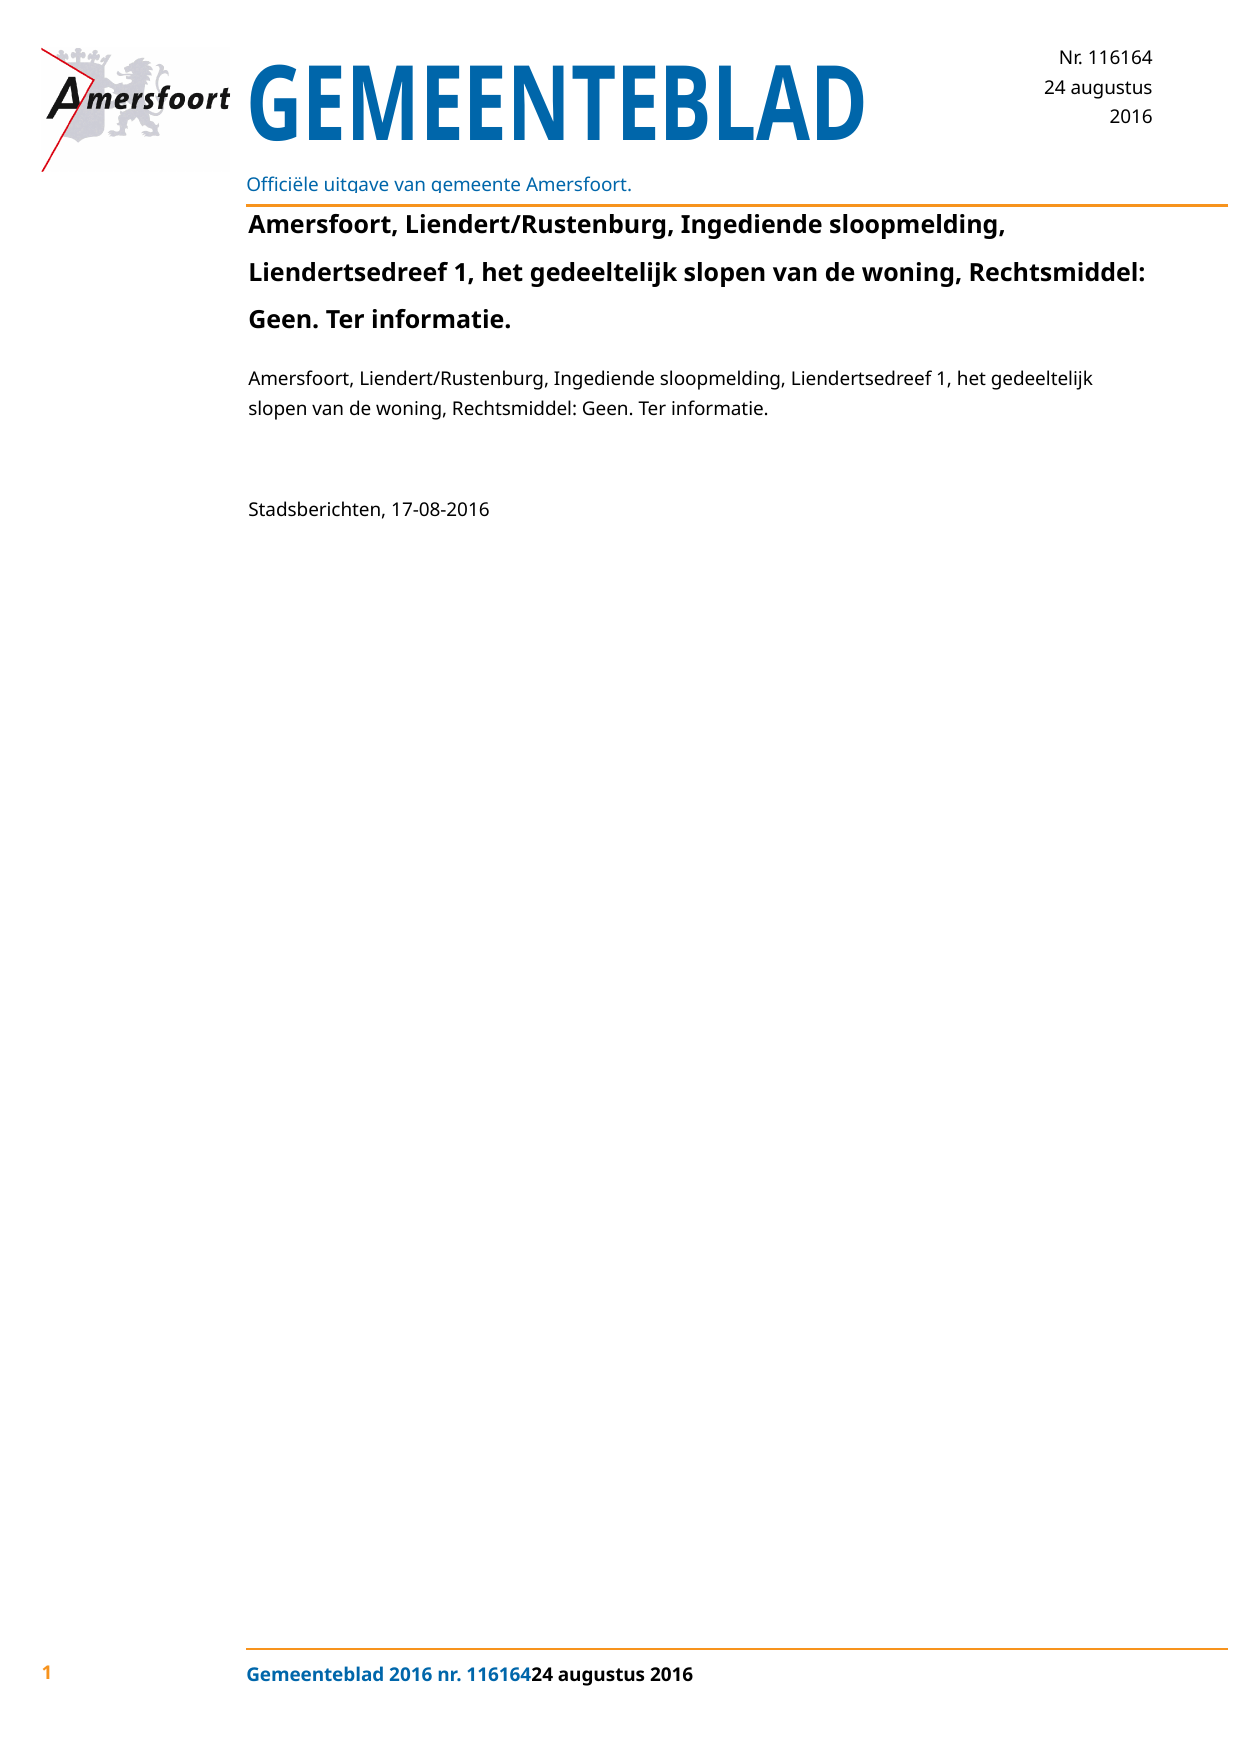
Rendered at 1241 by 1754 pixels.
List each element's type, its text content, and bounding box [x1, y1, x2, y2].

text Stadsberichten, 17-08-2016 [248, 496, 1152, 522]
text Amersfoort, Liendert/Rustenburg, Ingediende sloopmelding, Liendertsedreef 1, het gedeeltelijk slopen van de woning, Rechtsmiddel: Geen. Ter informatie. [248, 207, 1152, 336]
picture [41, 47, 231, 172]
text Amersfoort, Liendert/Rustenburg, Ingediende sloopmelding, Liendertsedreef 1, het gedeeltelijk slopen van de woning, Rechtsmiddel: Geen. Ter informatie. [248, 366, 1152, 421]
